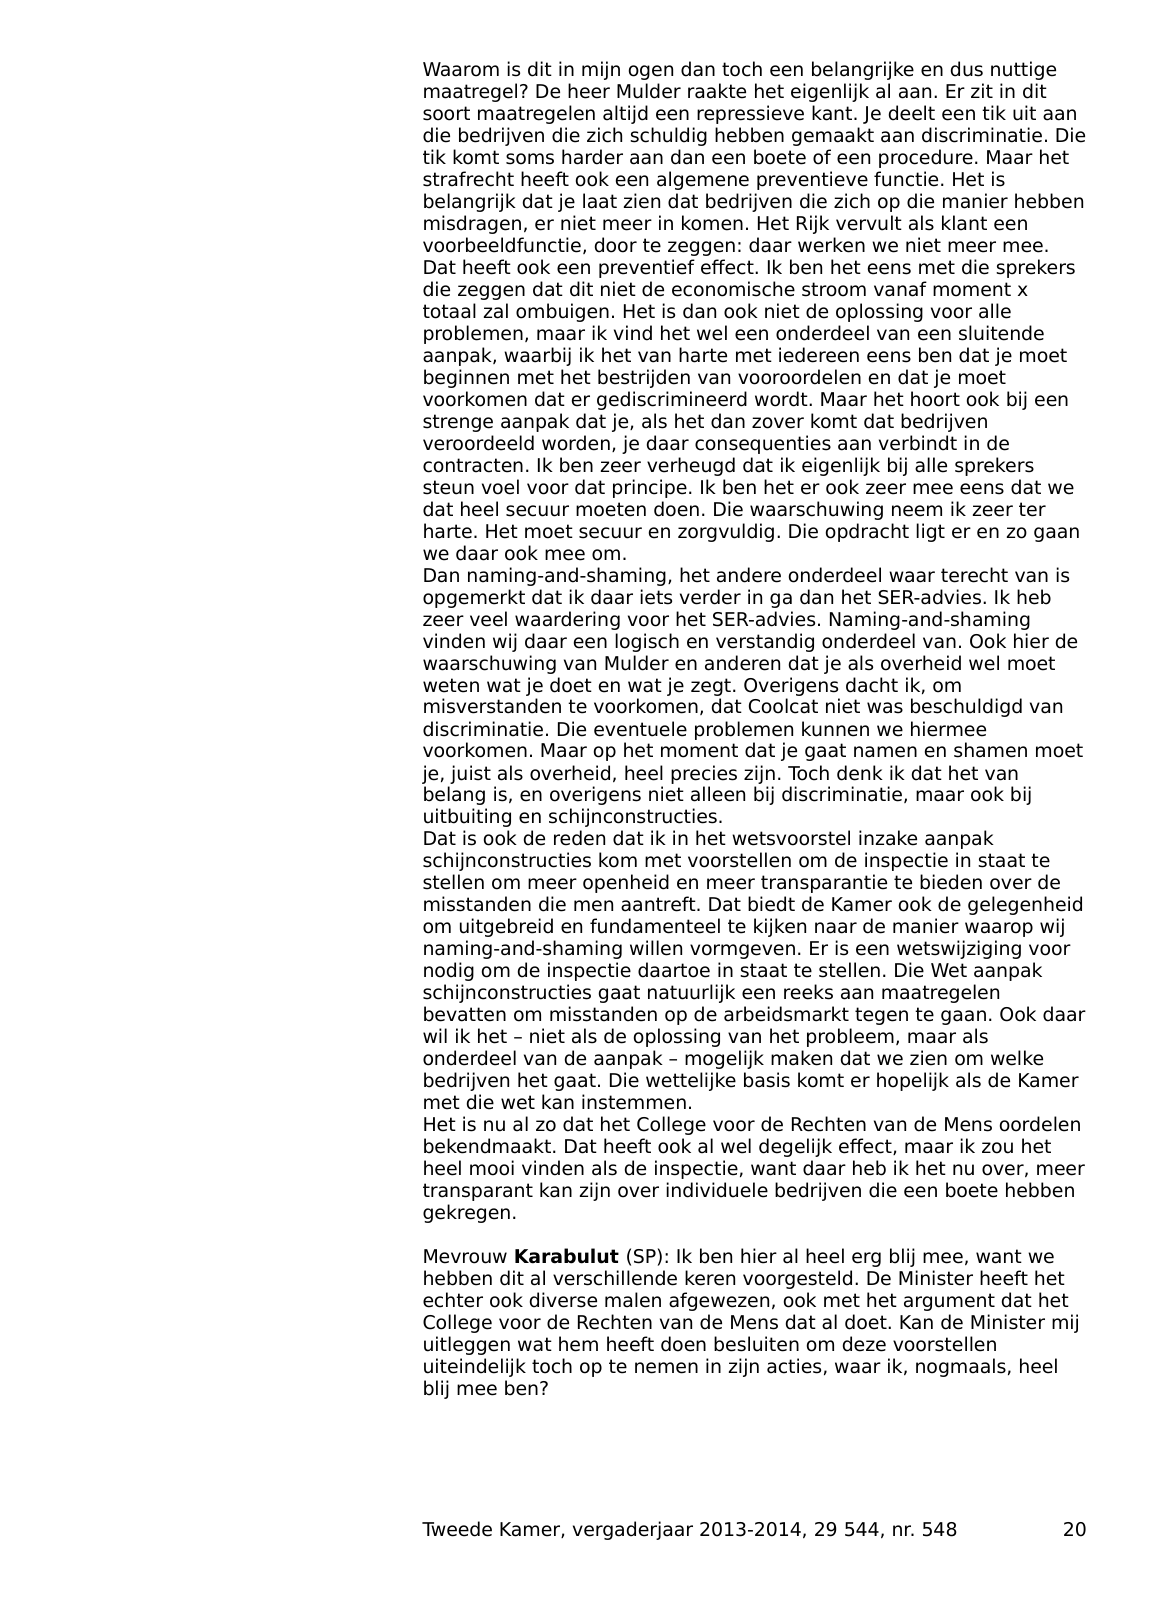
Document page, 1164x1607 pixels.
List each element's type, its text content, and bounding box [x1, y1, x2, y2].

text Mevrouw Karabulut (SP): Ik ben hier al heel erg blij mee, want we hebben dit al verschillende keren voorgesteld. De Minister heeft het echter ook diverse malen afgewezen, ook met het argument dat het College voor de Rechten van de Mens dat al doet. Kan de Minister mij uitleggen wat hem heeft doen besluiten om deze voorstellen uiteindelijk toch op te nemen in zijn acties, waar ik, nogmaals, heel blij mee ben? [422, 1246, 1087, 1400]
text Dan naming-and-shaming, het andere onderdeel waar terecht van is opgemerkt dat ik daar iets verder in ga dan het SER-advies. Ik heb zeer veel waardering voor het SER-advies. Naming-and-shaming vinden wij daar een logisch en verstandig onderdeel van. Ook hier de waarschuwing van Mulder en anderen dat je als overheid wel moet weten wat je doet en wat je zegt. Overigens dacht ik, om misverstanden te voorkomen, dat Coolcat niet was beschuldigd van discriminatie. Die eventuele problemen kunnen we hiermee voorkomen. Maar op het moment dat je gaat namen en shamen moet je, juist als overheid, heel precies zijn. Toch denk ik dat het van belang is, en overigens niet alleen bij discriminatie, maar ook bij uitbuiting en schijnconstructies. [422, 564, 1087, 828]
text Dat is ook de reden dat ik in het wetsvoorstel inzake aanpak schijnconstructies kom met voorstellen om de inspectie in staat te stellen om meer openheid en meer transparantie te bieden over de misstanden die men aantreft. Dat biedt de Kamer ook de gelegenheid om uitgebreid en fundamenteel te kijken naar de manier waarop wij naming-and-shaming willen vormgeven. Er is een wetswijziging voor nodig om de inspectie daartoe in staat te stellen. Die Wet aanpak schijnconstructies gaat natuurlijk een reeks aan maatregelen bevatten om misstanden op de arbeidsmarkt tegen te gaan. Ook daar wil ik het – niet als de oplossing van het probleem, maar als onderdeel van de aanpak – mogelijk maken dat we zien om welke bedrijven het gaat. Die wettelijke basis komt er hopelijk als de Kamer met die wet kan instemmen. [422, 828, 1087, 1114]
text Het is nu al zo dat het College voor de Rechten van de Mens oordelen bekendmaakt. Dat heeft ook al wel degelijk effect, maar ik zou het heel mooi vinden als de inspectie, want daar heb ik het nu over, meer transparant kan zijn over individuele bedrijven die een boete hebben gekregen. [422, 1114, 1087, 1224]
text Waarom is dit in mijn ogen dan toch een belangrijke en dus nuttige maatregel? De heer Mulder raakte het eigenlijk al aan. Er zit in dit soort maatregelen altijd een repressieve kant. Je deelt een tik uit aan die bedrijven die zich schuldig hebben gemaakt aan discriminatie. Die tik komt soms harder aan dan een boete of een procedure. Maar het strafrecht heeft ook een algemene preventieve functie. Het is belangrijk dat je laat zien dat bedrijven die zich op die manier hebben misdragen, er niet meer in komen. Het Rijk vervult als klant een voorbeeldfunctie, door te zeggen: daar werken we niet meer mee. Dat heeft ook een preventief effect. Ik ben het eens met die sprekers die zeggen dat dit niet de economische stroom vanaf moment x totaal zal ombuigen. Het is dan ook niet de oplossing voor alle problemen, maar ik vind het wel een onderdeel van een sluitende aanpak, waarbij ik het van harte met iedereen eens ben dat je moet beginnen met het bestrijden van vooroordelen en dat je moet voorkomen dat er gediscrimineerd wordt. Maar het hoort ook bij een strenge aanpak dat je, als het dan zover komt dat bedrijven veroordeeld worden, je daar consequenties aan verbindt in de contracten. Ik ben zeer verheugd dat ik eigenlijk bij alle sprekers steun voel voor dat principe. Ik ben het er ook zeer mee eens dat we dat heel secuur moeten doen. Die waarschuwing neem ik zeer ter harte. Het moet secuur en zorgvuldig. Die opdracht ligt er en zo gaan we daar ook mee om. [422, 59, 1087, 564]
